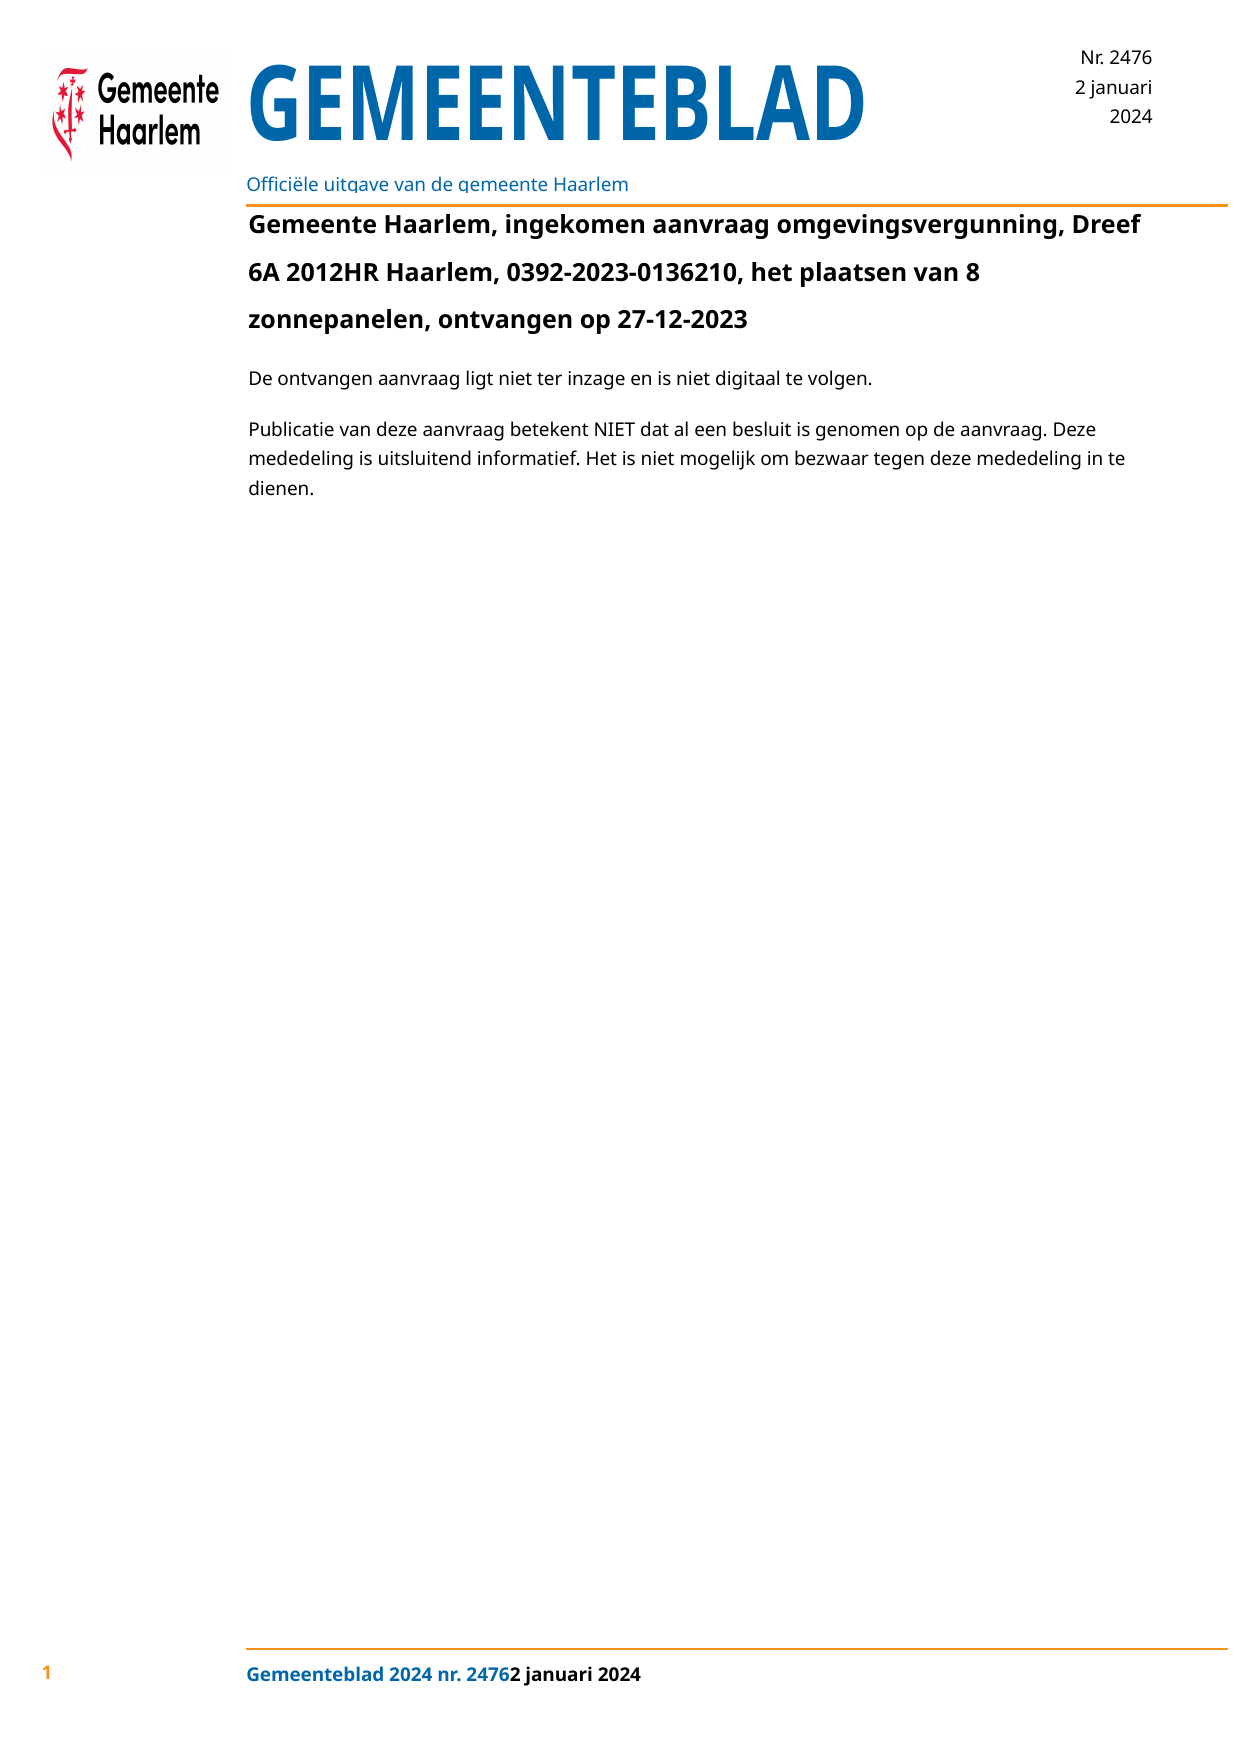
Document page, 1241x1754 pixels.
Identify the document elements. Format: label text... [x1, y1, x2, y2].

picture [41, 47, 231, 172]
text Publicatie van deze aanvraag betekent NIET dat al een besluit is genomen op de aanvraag. Deze mededeling is uitsluitend informatief. Het is niet mogelijk om bezwaar tegen deze mededeling in te dienen. [248, 416, 1152, 501]
text Gemeente Haarlem, ingekomen aanvraag omgevingsvergunning, Dreef 6A 2012HR Haarlem, 0392-2023-0136210, het plaatsen van 8 zonnepanelen, ontvangen op 27-12-2023 [248, 207, 1152, 336]
text De ontvangen aanvraag ligt niet ter inzage en is niet digitaal te volgen. [248, 366, 1152, 391]
